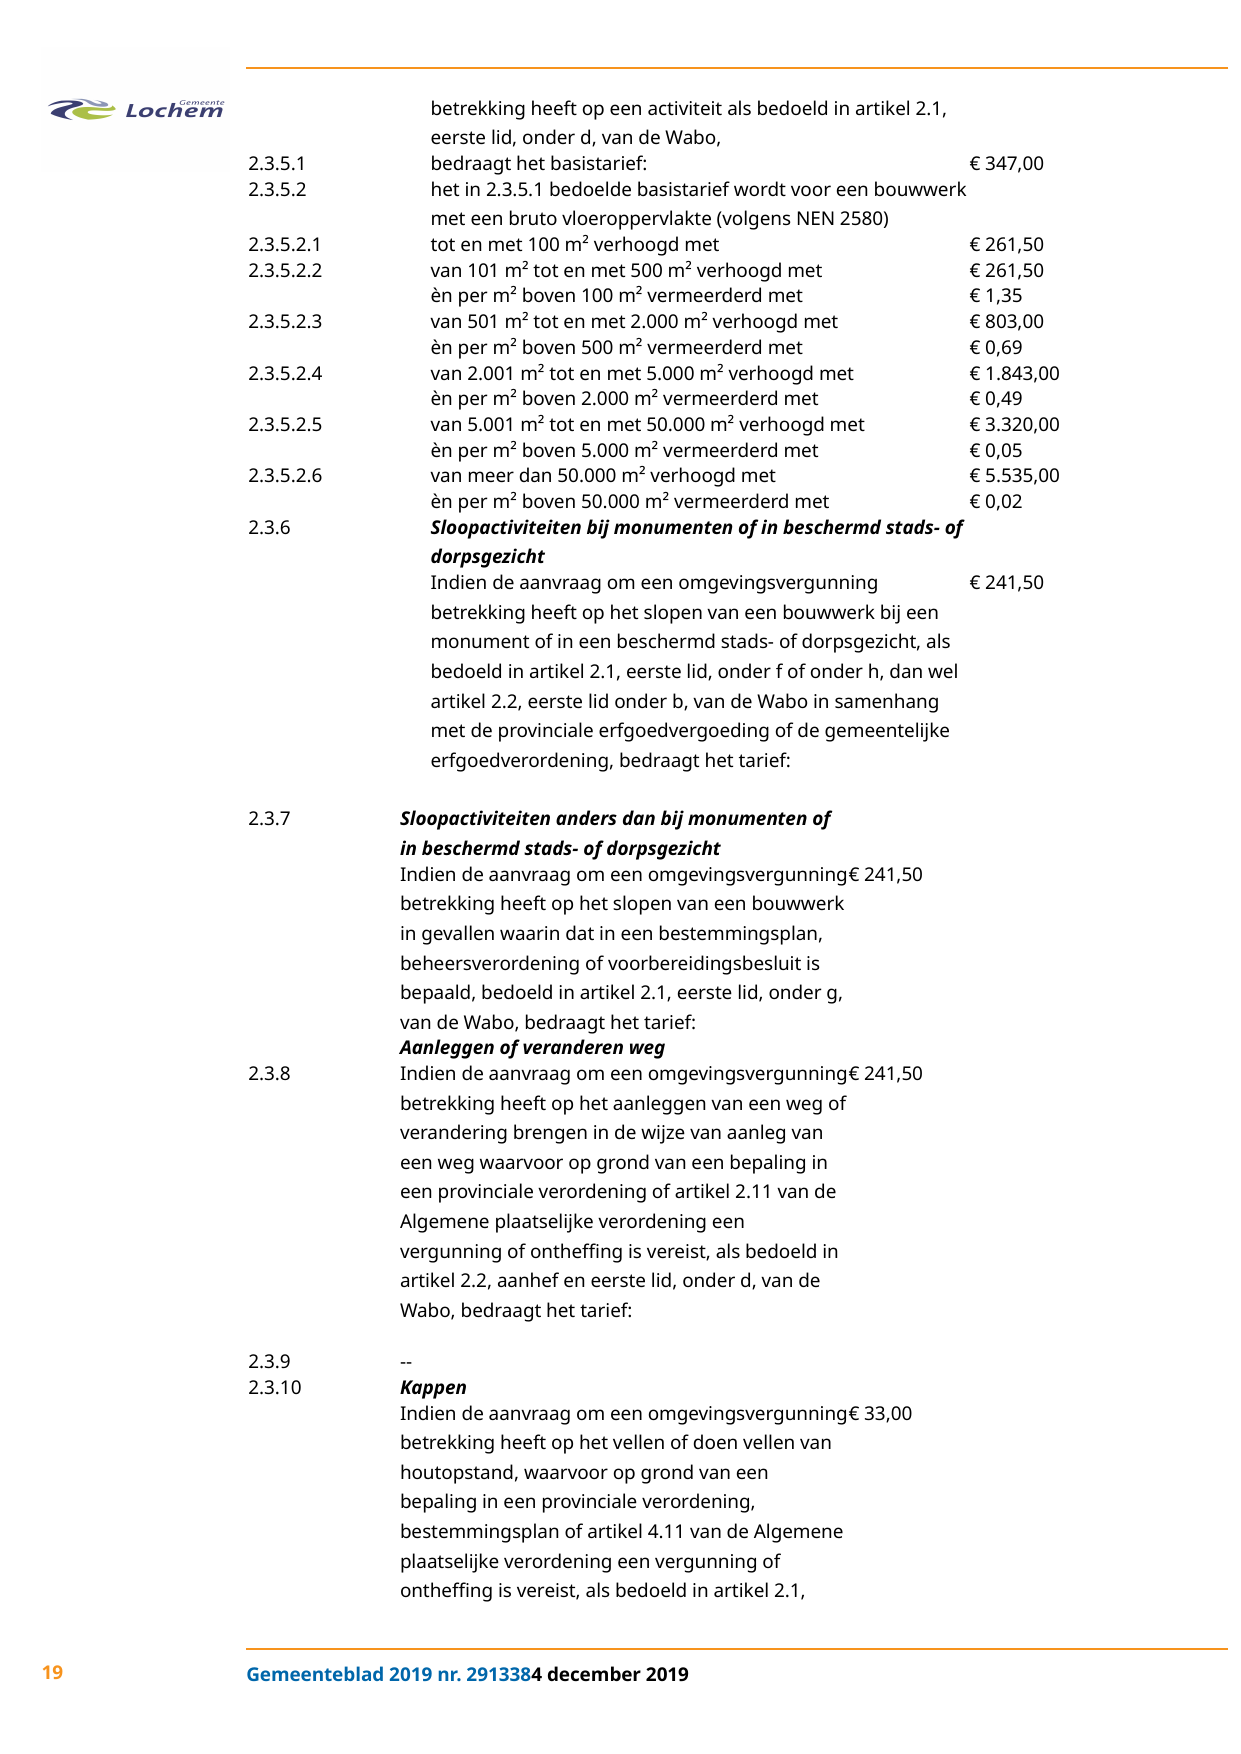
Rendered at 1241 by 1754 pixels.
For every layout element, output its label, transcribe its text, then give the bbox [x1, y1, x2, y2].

table_header [848, 806, 1152, 861]
table_cell 2.3.8 [248, 1060, 400, 1323]
table_cell van 501 m² tot en met 2.000 m² verhoogd met [430, 308, 969, 334]
table_cell betrekking heeft op een activiteit als bedoeld in artikel 2.1, eerste lid, onder d, van de Wabo, [430, 95, 969, 150]
table_cell € 0,49 [969, 386, 1152, 411]
table_cell 2.3.9 [248, 1349, 400, 1374]
table_cell van 5.001 m² tot en met 50.000 m² verhoogd met [430, 411, 969, 437]
table_cell € 347,00 [969, 150, 1152, 176]
table_cell Sloopactiviteiten bij monumenten of in beschermd stads- of dorpsgezicht [430, 514, 969, 569]
table_cell Aanleggen of veranderen weg [400, 1035, 848, 1060]
table_cell 2.3.5.2.2 [248, 257, 430, 283]
table_cell Indien de aanvraag om een omgevingsvergunning betrekking heeft op het vellen of doen vellen van houtopstand, waarvoor op grond van een bepaling in een provinciale verordening, bestemmingsplan of artikel 4.11 van de Algemene plaatselijke verordening een vergunning of ontheffing is vereist, als bedoeld in artikel 2.1, [400, 1400, 848, 1603]
table_cell tot en met 100 m² verhoogd met [430, 231, 969, 257]
table_cell 2.3.10 [248, 1374, 400, 1400]
table_cell € 1,35 [969, 283, 1152, 308]
table_header 2.3.7 [248, 806, 400, 861]
table_cell 2.3.5.2 [248, 176, 430, 231]
table_cell 2.3.5.2.1 [248, 231, 430, 257]
table_cell bedraagt het basistarief: [430, 150, 969, 176]
table_cell [848, 1035, 1152, 1060]
table_cell Indien de aanvraag om een omgevingsvergunning betrekking heeft op het slopen van een bouwwerk bij een monument of in een beschermd stads- of dorpsgezicht, als bedoeld in artikel 2.1, eerste lid, onder f of onder h, dan wel artikel 2.2, eerste lid onder b, van de Wabo in samenhang met de provinciale erfgoedvergoeding of de gemeentelijke erfgoedverordening, bedraagt het tarief: [430, 570, 969, 773]
table_cell [248, 1323, 400, 1348]
table_cell -- [400, 1349, 848, 1374]
table_cell € 241,50 [848, 1060, 1152, 1323]
picture [41, 47, 231, 172]
table_cell [248, 437, 430, 463]
table_cell € 803,00 [969, 308, 1152, 334]
table_cell € 261,50 [969, 257, 1152, 283]
table_cell [400, 1323, 848, 1348]
table_cell [248, 1400, 400, 1603]
table_cell èn per m² boven 5.000 m² vermeerderd met [430, 437, 969, 463]
table_cell [969, 514, 1152, 569]
table_cell 2.3.5.2.4 [248, 360, 430, 386]
table_cell [248, 489, 430, 514]
table_cell [969, 176, 1152, 231]
table_cell Indien de aanvraag om een omgevingsvergunning betrekking heeft op het aanleggen van een weg of verandering brengen in de wijze van aanleg van een weg waarvoor op grond van een bepaling in een provinciale verordening of artikel 2.11 van de Algemene plaatselijke verordening een vergunning of ontheffing is vereist, als bedoeld in artikel 2.2, aanhef en eerste lid, onder d, van de Wabo, bedraagt het tarief: [400, 1060, 848, 1323]
table_cell [248, 334, 430, 360]
table_cell € 241,50 [848, 861, 1152, 1034]
table_cell € 5.535,00 [969, 463, 1152, 488]
table_cell [248, 386, 430, 411]
table_cell € 33,00 [848, 1400, 1152, 1603]
table_header Sloopactiviteiten anders dan bij monumenten of in beschermd stads- of dorpsgezicht [400, 806, 848, 861]
table_cell 2.3.6 [248, 514, 430, 569]
table_cell [848, 1374, 1152, 1400]
table_cell van 101 m² tot en met 500 m² verhoogd met [430, 257, 969, 283]
table_cell èn per m² boven 500 m² vermeerderd met [430, 334, 969, 360]
table_cell [969, 95, 1152, 150]
table_cell € 241,50 [969, 570, 1152, 773]
table_cell € 261,50 [969, 231, 1152, 257]
table_cell € 3.320,00 [969, 411, 1152, 437]
table_cell [848, 1349, 1152, 1374]
table_cell Kappen [400, 1374, 848, 1400]
table_cell [848, 1323, 1152, 1348]
table_cell Indien de aanvraag om een omgevingsvergunning betrekking heeft op het slopen van een bouwwerk in gevallen waarin dat in een bestemmingsplan, beheersverordening of voorbereidingsbesluit is bepaald, bedoeld in artikel 2.1, eerste lid, onder g, van de Wabo, bedraagt het tarief: [400, 861, 848, 1034]
table_cell 2.3.5.2.3 [248, 308, 430, 334]
table_cell [248, 570, 430, 773]
table_cell van 2.001 m² tot en met 5.000 m² verhoogd met [430, 360, 969, 386]
table_cell het in 2.3.5.1 bedoelde basistarief wordt voor een bouwwerk met een bruto vloeroppervlakte (volgens NEN 2580) [430, 176, 969, 231]
table_cell 2.3.5.1 [248, 150, 430, 176]
table_cell van meer dan 50.000 m² verhoogd met [430, 463, 969, 488]
table_cell 2.3.5.2.5 [248, 411, 430, 437]
table_cell [248, 1035, 400, 1060]
table_cell [248, 95, 430, 150]
table_cell èn per m² boven 100 m² vermeerderd met [430, 283, 969, 308]
table_cell € 0,05 [969, 437, 1152, 463]
table_cell € 0,02 [969, 489, 1152, 514]
table_cell € 1.843,00 [969, 360, 1152, 386]
table_cell èn per m² boven 50.000 m² vermeerderd met [430, 489, 969, 514]
table_cell 2.3.5.2.6 [248, 463, 430, 488]
table_cell [248, 861, 400, 1034]
table_cell èn per m² boven 2.000 m² vermeerderd met [430, 386, 969, 411]
table_cell [248, 283, 430, 308]
table_cell € 0,69 [969, 334, 1152, 360]
